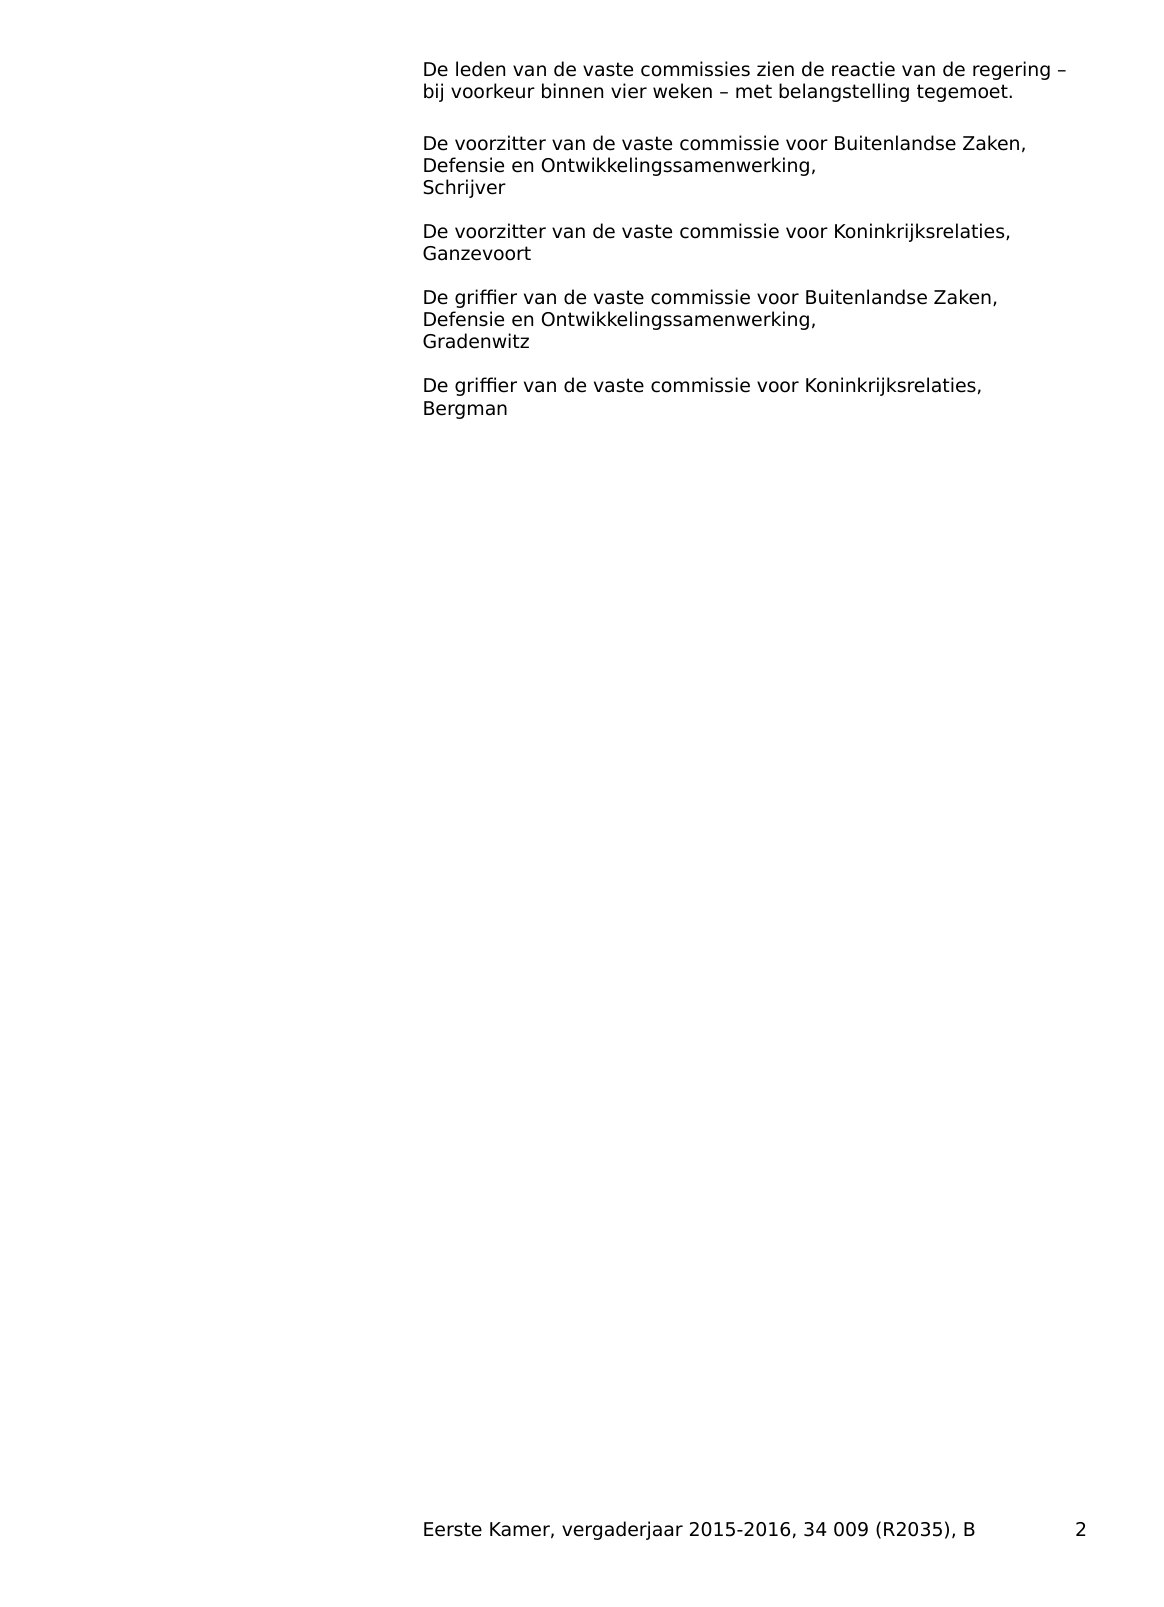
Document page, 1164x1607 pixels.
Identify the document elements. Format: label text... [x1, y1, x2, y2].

text De leden van de vaste commissies zien de reactie van de regering – bij voorkeur binnen vier weken – met belangstelling tegemoet. [422, 59, 1087, 103]
text De voorzitter van de vaste commissie voor Koninkrijksrelaties, Ganzevoort [422, 221, 1087, 265]
text De griffier van de vaste commissie voor Buitenlandse Zaken, Defensie en Ontwikkelingssamenwerking, Gradenwitz [422, 287, 1087, 353]
text De voorzitter van de vaste commissie voor Buitenlandse Zaken, Defensie en Ontwikkelingssamenwerking, Schrijver [422, 133, 1087, 199]
text De griffier van de vaste commissie voor Koninkrijksrelaties, Bergman [422, 375, 1087, 419]
